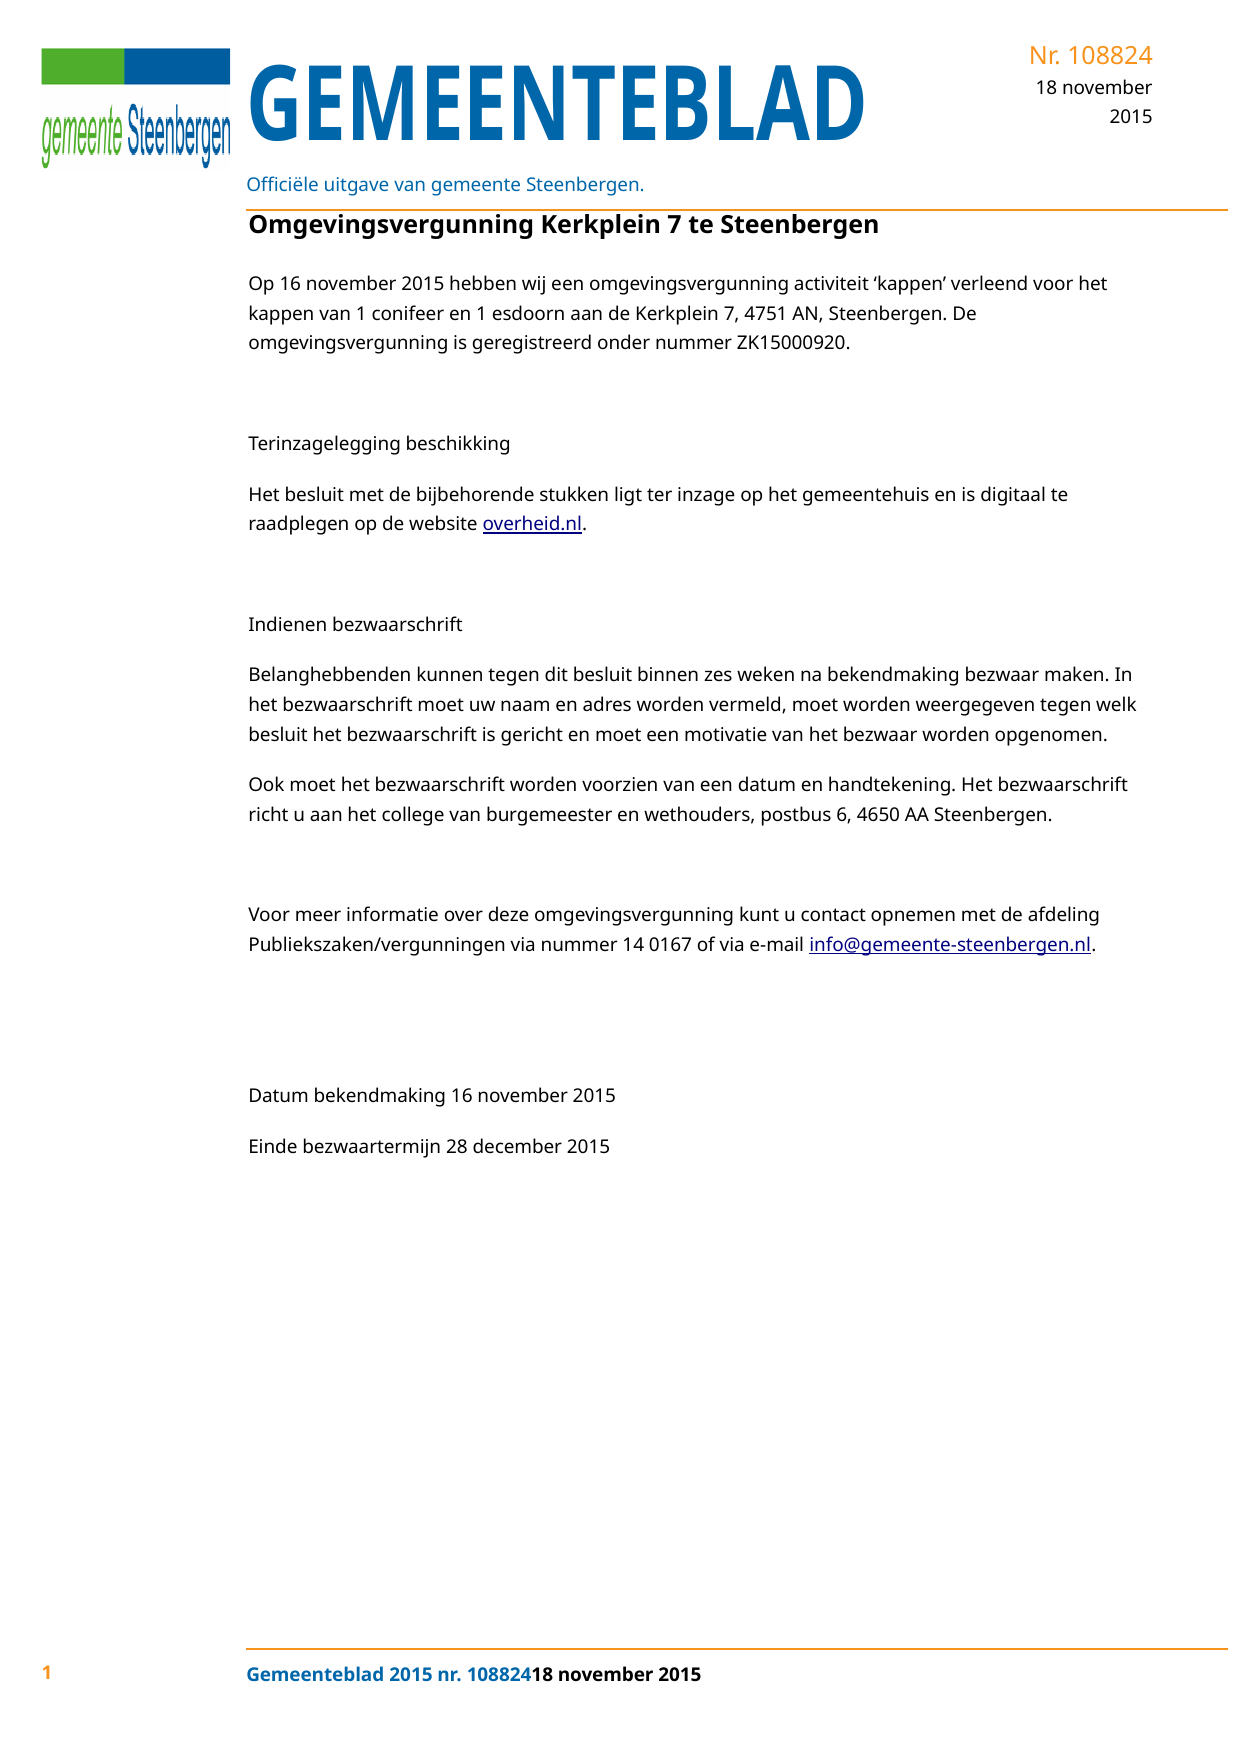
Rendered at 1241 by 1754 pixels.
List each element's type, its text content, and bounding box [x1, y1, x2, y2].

text Voor meer informatie over deze omgevingsvergunning kunt u contact opnemen met de afdeling Publiekszaken/vergunningen via nummer 14 0167 of via e-mail info@gemeente-steenbergen.nl. [248, 902, 1152, 957]
text Het besluit met de bijbehorende stukken ligt ter inzage op het gemeentehuis en is digitaal te raadplegen op de website overheid.nl. [248, 481, 1152, 536]
text Indienen bezwaarschrift [248, 611, 1152, 637]
text Op 16 november 2015 hebben wij een omgevingsvergunning activiteit ‘kappen’ verleend voor het kappen van 1 conifeer en 1 esdoorn aan de Kerkplein 7, 4751 AN, Steenbergen. De omgevingsvergunning is geregistreerd onder nummer ZK15000920. [248, 270, 1152, 355]
text Belanghebbenden kunnen tegen dit besluit binnen zes weken na bekendmaking bezwaar maken. In het bezwaarschrift moet uw naam en adres worden vermeld, moet worden weergegeven tegen welk besluit het bezwaarschrift is gericht en moet een motivatie van het bezwaar worden opgenomen. [248, 662, 1152, 746]
text Ook moet het bezwaarschrift worden voorzien van een datum en handtekening. Het bezwaarschrift richt u aan het college van burgemeester en wethouders, postbus 6, 4650 AA Steenbergen. [248, 771, 1152, 826]
text Terinzagelegging beschikking [248, 430, 1152, 456]
text Omgevingsvergunning Kerkplein 7 te Steenbergen [248, 211, 1152, 241]
picture [41, 47, 231, 172]
text Einde bezwaartermijn 28 december 2015 [248, 1133, 1152, 1158]
text Datum bekendmaking 16 november 2015 [248, 1082, 1152, 1108]
